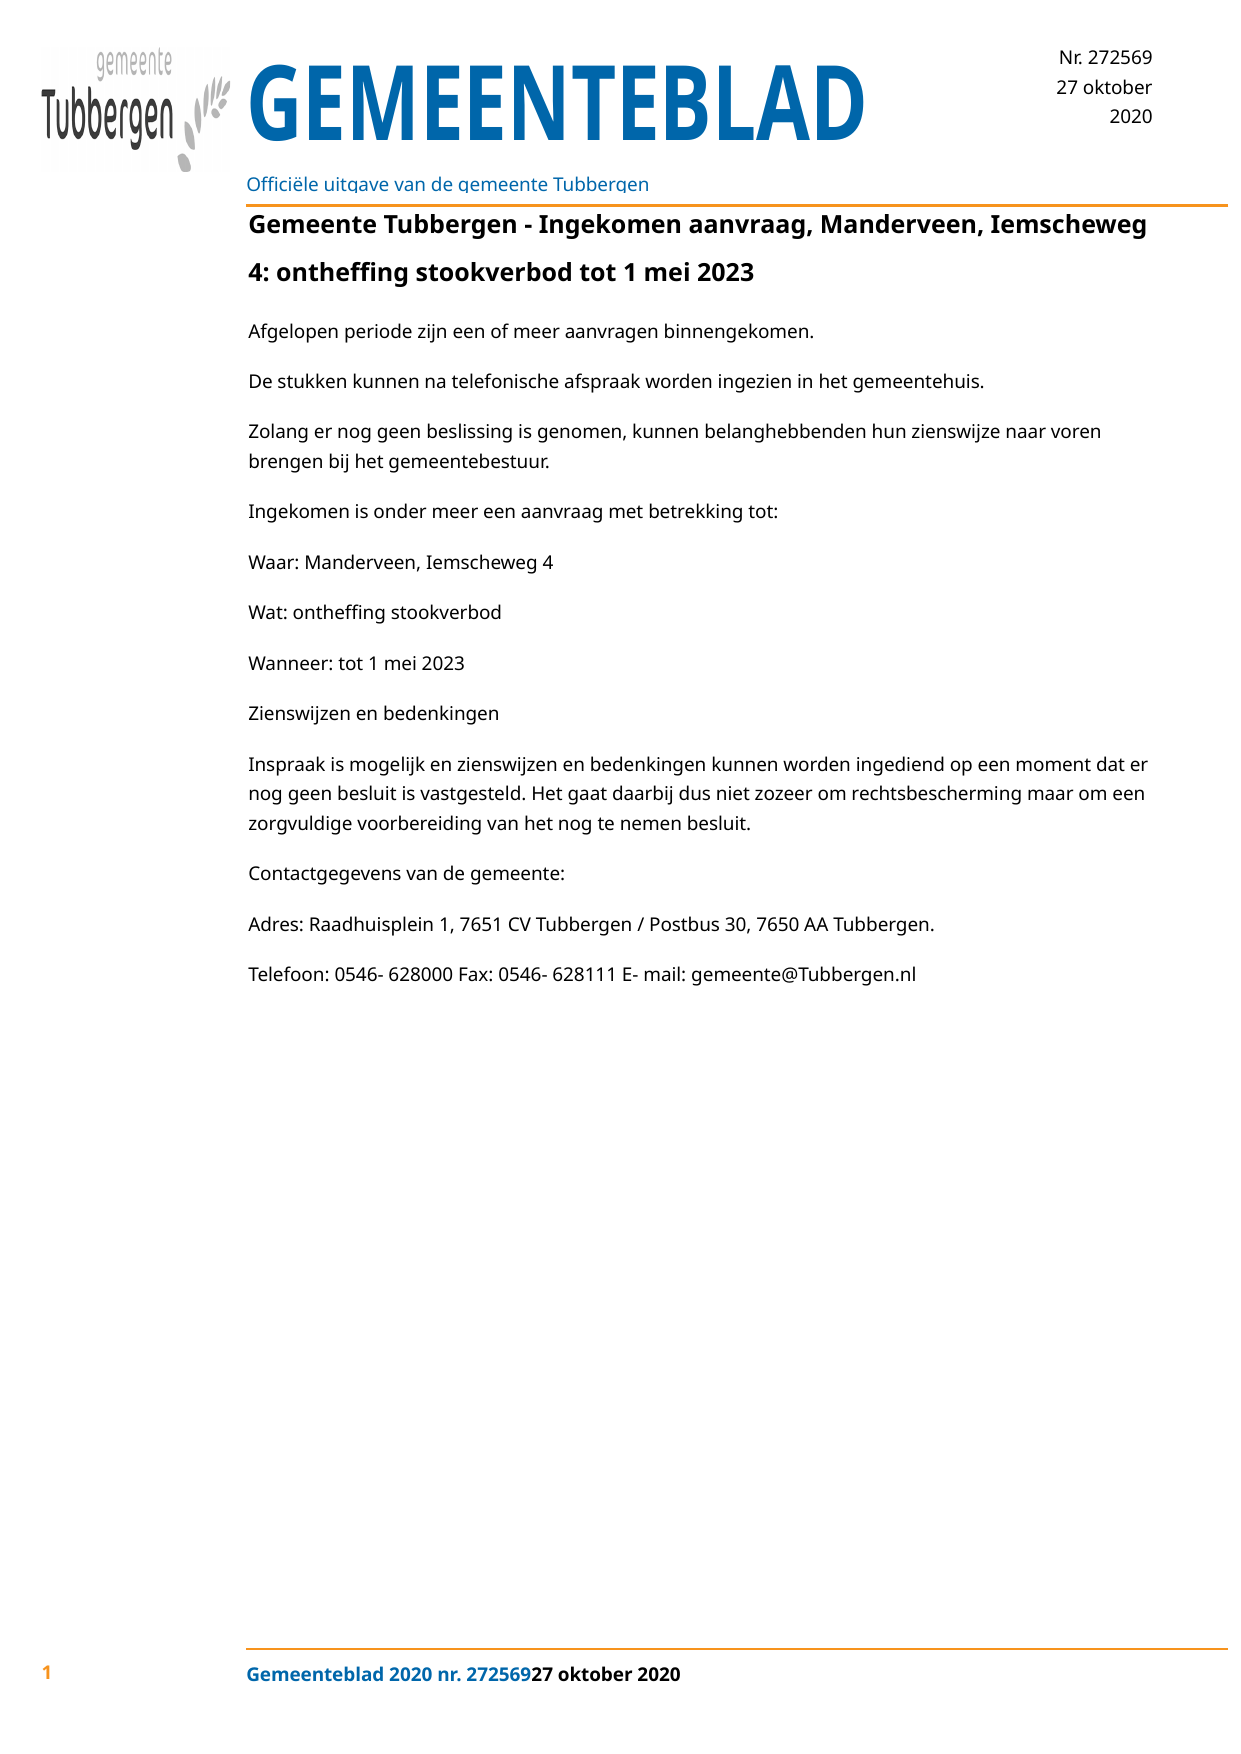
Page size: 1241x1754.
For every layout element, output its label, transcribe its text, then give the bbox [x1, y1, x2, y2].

text Wat: ontheffing stookverbod [248, 599, 1152, 625]
text Gemeente Tubbergen - Ingekomen aanvraag, Manderveen, Iemscheweg 4: ontheffing stookverbod tot 1 mei 2023 [248, 207, 1152, 288]
text Wanneer: tot 1 mei 2023 [248, 650, 1152, 676]
text Inspraak is mogelijk en zienswijzen en bedenkingen kunnen worden ingediend op een moment dat er nog geen besluit is vastgesteld. Het gaat daarbij dus niet zozeer om rechtsbescherming maar om een zorgvuldige voorbereiding van het nog te nemen besluit. [248, 751, 1152, 836]
picture [41, 47, 231, 172]
text Zolang er nog geen beslissing is genomen, kunnen belanghebbenden hun zienswijze naar voren brengen bij het gemeentebestuur. [248, 419, 1152, 474]
text Contactgegevens van de gemeente: [248, 860, 1152, 886]
text Zienswijzen en bedenkingen [248, 700, 1152, 726]
text Waar: Manderveen, Iemscheweg 4 [248, 549, 1152, 575]
text De stukken kunnen na telefonische afspraak worden ingezien in het gemeentehuis. [248, 368, 1152, 394]
text Adres: Raadhuisplein 1, 7651 CV Tubbergen / Postbus 30, 7650 AA Tubbergen. [248, 911, 1152, 937]
text Afgelopen periode zijn een of meer aanvragen binnengekomen. [248, 318, 1152, 344]
text Telefoon: 0546- 628000 Fax: 0546- 628111 E- mail: gemeente@Tubbergen.nl [248, 961, 1152, 987]
text Ingekomen is onder meer een aanvraag met betrekking tot: [248, 499, 1152, 524]
